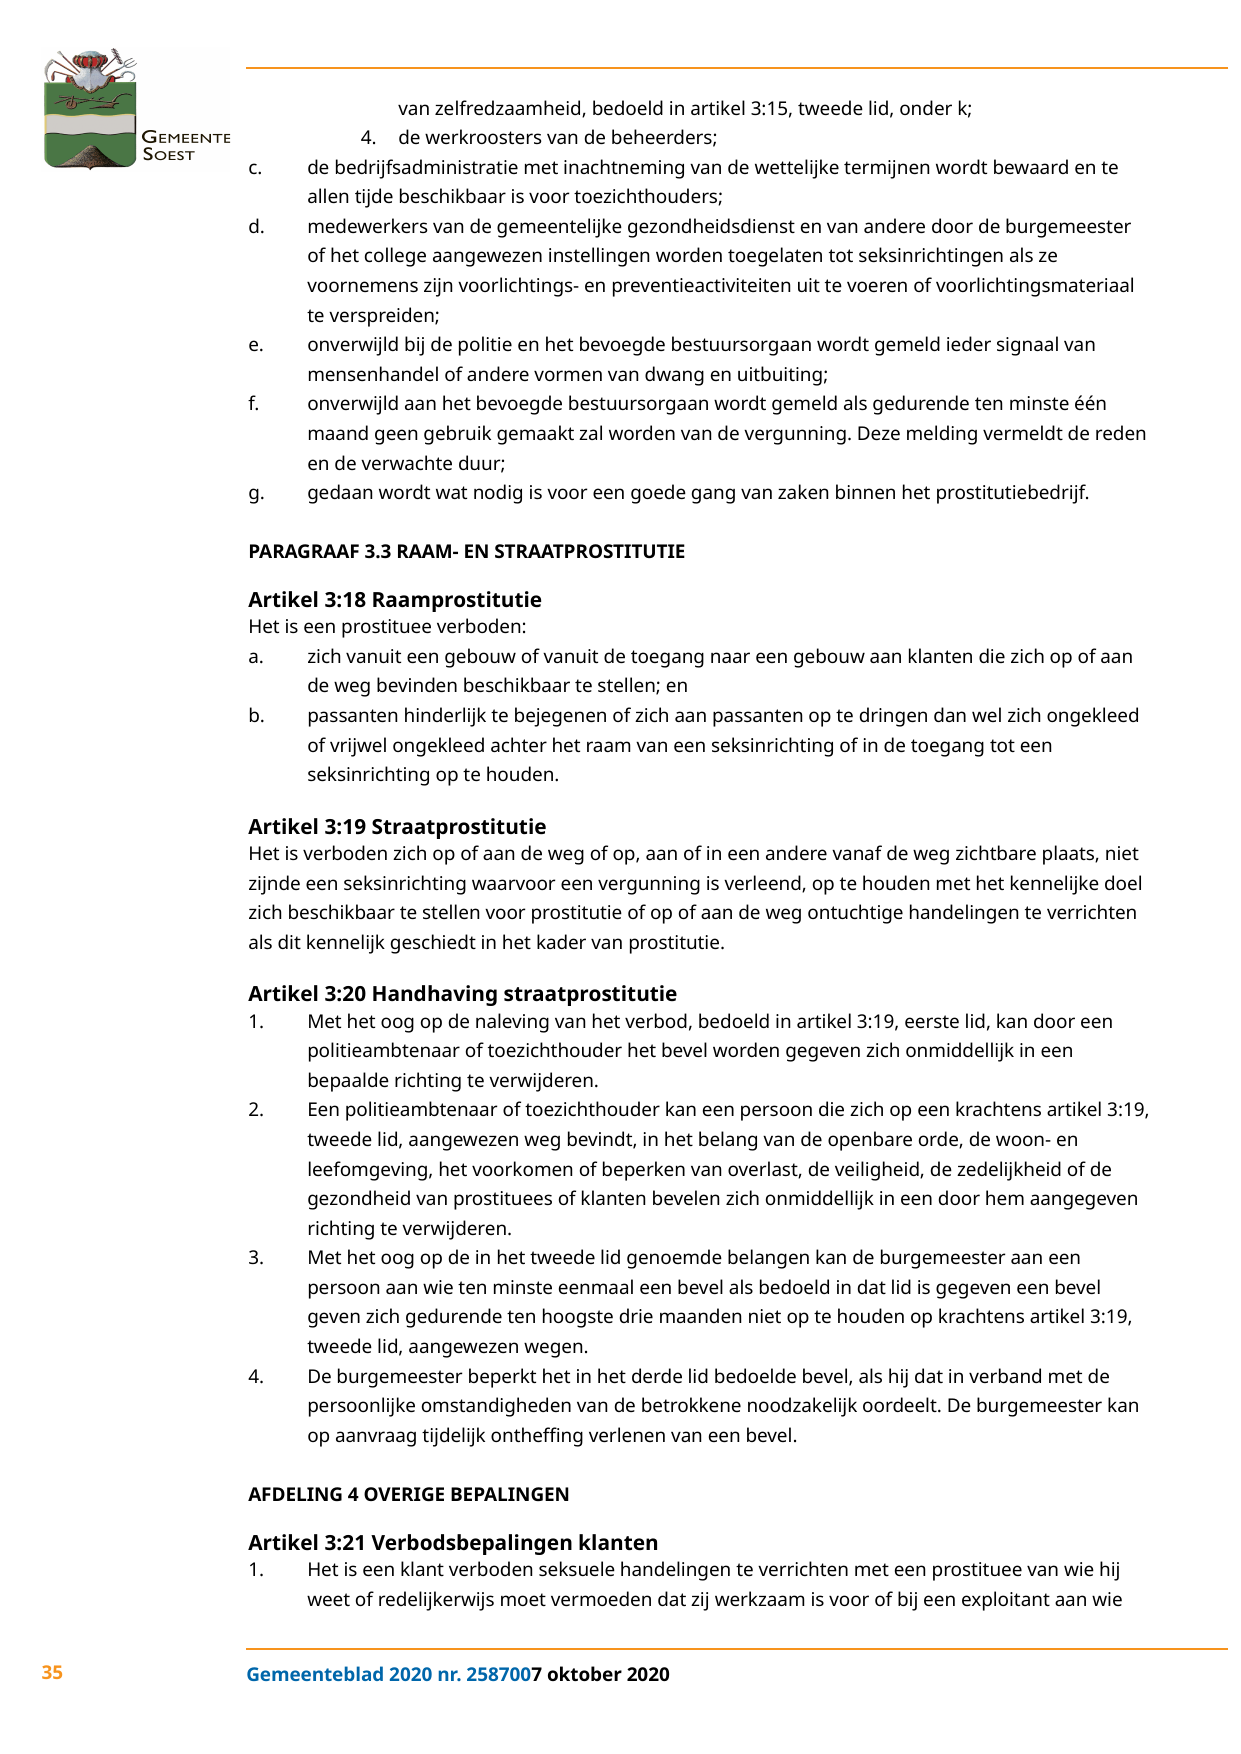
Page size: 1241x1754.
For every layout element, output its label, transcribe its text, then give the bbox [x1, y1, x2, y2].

text Artikel 3:20 Handhaving straatprostitutie [248, 979, 1152, 1008]
list passanten hinderlijk te bejegenen of zich aan passanten op te dringen dan wel zich ongekleed of vrijwel ongekleed achter het raam van een seksinrichting of in de toegang tot een seksinrichting op te houden. [248, 702, 1152, 787]
list Het is een klant verboden seksuele handelingen te verrichten met een prostituee van wie hij weet of redelijkerwijs moet vermoeden dat zij werkzaam is voor of bij een exploitant aan wie [248, 1556, 1152, 1612]
picture [41, 47, 231, 172]
list de werkroosters van de beheerders; [361, 124, 1152, 150]
list Met het oog op de in het tweede lid genoemde belangen kan de burgemeester aan een persoon aan wie ten minste eenmaal een bevel als bedoeld in dat lid is gegeven een bevel geven zich gedurende ten hoogste drie maanden niet op te houden op krachtens artikel 3:19, tweede lid, aangewezen wegen. [248, 1244, 1152, 1359]
text Artikel 3:19 Straatprostitutie [248, 812, 1152, 840]
text Het is verboden zich op of aan de weg of op, aan of in een andere vanaf de weg zichtbare plaats, niet zijnde een seksinrichting waarvoor een vergunning is verleend, op te houden met het kennelijke doel zich beschikbaar te stellen voor prostitutie of op of aan de weg ontuchtige handelingen te verrichten als dit kennelijk geschiedt in het kader van prostitutie. [248, 840, 1152, 955]
list medewerkers van de gemeentelijke gezondheidsdienst en van andere door de burgemeester of het college aangewezen instellingen worden toegelaten tot seksinrichtingen als ze voornemens zijn voorlichtings- en preventieactiviteiten uit te voeren of voorlichtingsmateriaal te verspreiden; [248, 213, 1152, 328]
text AFDELING 4 OVERIGE BEPALINGEN [248, 1481, 1152, 1507]
list onverwijld bij de politie en het bevoegde bestuursorgaan wordt gemeld ieder signaal van mensenhandel of andere vormen van dwang en uitbuiting; [248, 331, 1152, 387]
text Artikel 3:18 Raamprostitutie [248, 585, 1152, 613]
list De burgemeester beperkt het in het derde lid bedoelde bevel, als hij dat in verband met de persoonlijke omstandigheden van de betrokkene noodzakelijk oordeelt. De burgemeester kan op aanvraag tijdelijk ontheffing verlenen van een bevel. [248, 1363, 1152, 1448]
list onverwijld aan het bevoegde bestuursorgaan wordt gemeld als gedurende ten minste één maand geen gebruik gemaakt zal worden van de vergunning. Deze melding vermeldt de reden en de verwachte duur; [248, 391, 1152, 476]
text Artikel 3:21 Verbodsbepalingen klanten [248, 1528, 1152, 1556]
list Een politieambtenaar of toezichthouder kan een persoon die zich op een krachtens artikel 3:19, tweede lid, aangewezen weg bevindt, in het belang van de openbare orde, de woon- en leefomgeving, het voorkomen of beperken van overlast, de veiligheid, de zedelijkheid of de gezondheid van prostituees of klanten bevelen zich onmiddellijk in een door hem aangegeven richting te verwijderen. [248, 1097, 1152, 1241]
list van zelfredzaamheid, bedoeld in artikel 3:15, tweede lid, onder k; [361, 95, 1152, 121]
text PARAGRAAF 3.3 RAAM- EN STRAATPROSTITUTIE [248, 538, 1152, 564]
list zich vanuit een gebouw of vanuit de toegang naar een gebouw aan klanten die zich op of aan de weg bevinden beschikbaar te stellen; en [248, 643, 1152, 698]
list gedaan wordt wat nodig is voor een goede gang van zaken binnen het prostitutiebedrijf. [248, 479, 1152, 505]
list Met het oog op de naleving van het verbod, bedoeld in artikel 3:19, eerste lid, kan door een politieambtenaar of toezichthouder het bevel worden gegeven zich onmiddellijk in een bepaalde richting te verwijderen. [248, 1008, 1152, 1093]
list de bedrijfsadministratie met inachtneming van de wettelijke termijnen wordt bewaard en te allen tijde beschikbaar is voor toezichthouders; [248, 154, 1152, 209]
text Het is een prostituee verboden: [248, 613, 1152, 639]
